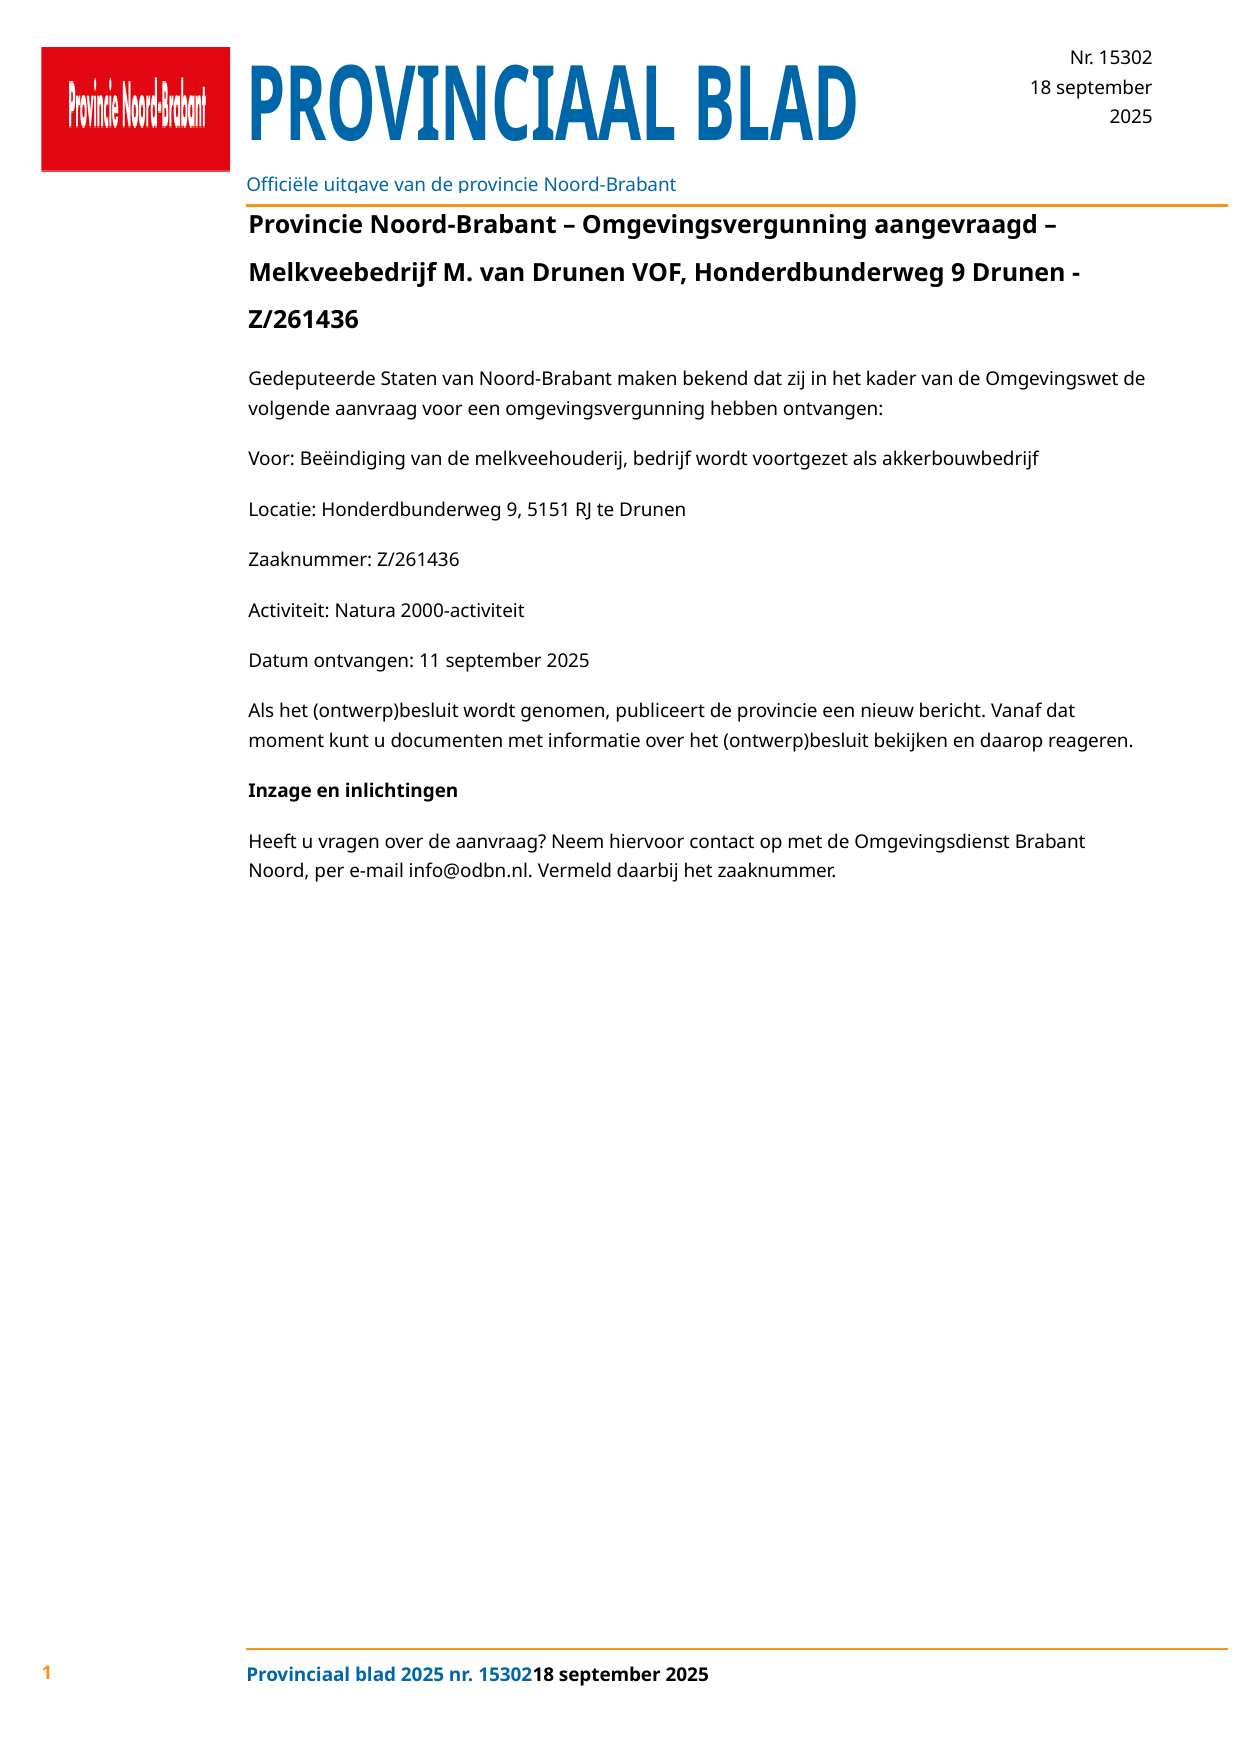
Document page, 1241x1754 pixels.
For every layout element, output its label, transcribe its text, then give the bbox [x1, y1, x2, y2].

text Zaaknummer: Z/261436 [248, 546, 1152, 572]
text Heeft u vragen over de aanvraag? Neem hiervoor contact op met de Omgevingsdienst Brabant Noord, per e-mail info@odbn.nl. Vermeld daarbij het zaaknummer. [248, 828, 1152, 883]
text Gedeputeerde Staten van Noord-Brabant maken bekend dat zij in het kader van de Omgevingswet de volgende aanvraag voor een omgevingsvergunning hebben ontvangen: [248, 366, 1152, 421]
text Datum ontvangen: 11 september 2025 [248, 647, 1152, 673]
text Activiteit: Natura 2000-activiteit [248, 597, 1152, 622]
text Provincie Noord-Brabant – Omgevingsvergunning aangevraagd – Melkveebedrijf M. van Drunen VOF, Honderdbunderweg 9 Drunen - Z/261436 [248, 207, 1152, 336]
picture [41, 47, 231, 172]
text Inzage en inlichtingen [248, 778, 1152, 803]
text Locatie: Honderdbunderweg 9, 5151 RJ te Drunen [248, 496, 1152, 522]
text Voor: Beëindiging van de melkveehouderij, bedrijf wordt voortgezet als akkerbouwbedrijf [248, 446, 1152, 471]
text Als het (ontwerp)besluit wordt genomen, publiceert de provincie een nieuw bericht. Vanaf dat moment kunt u documenten met informatie over het (ontwerp)besluit bekijken en daarop reageren. [248, 698, 1152, 753]
